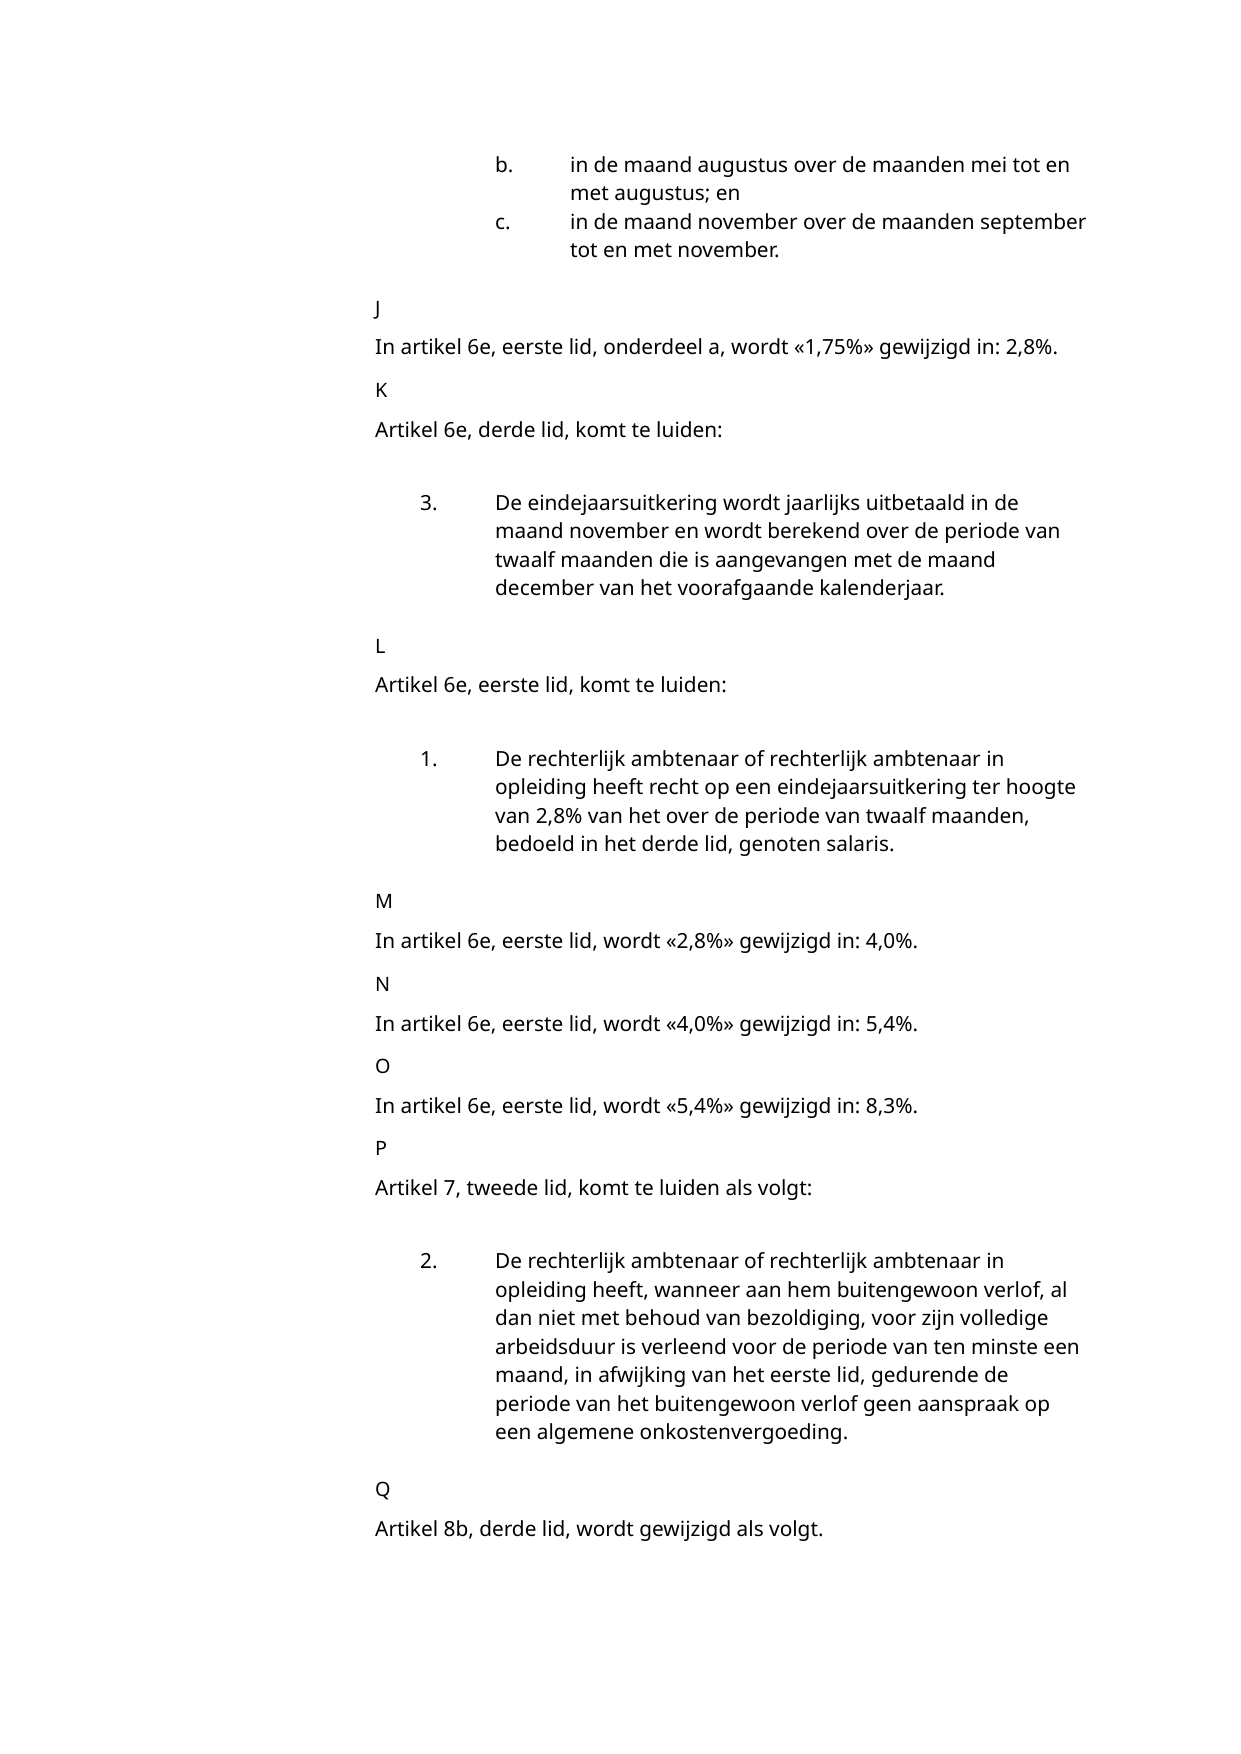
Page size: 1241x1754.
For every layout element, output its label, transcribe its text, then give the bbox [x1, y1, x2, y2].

text K [375, 376, 1090, 403]
text P [375, 1134, 1090, 1161]
text Artikel 7, tweede lid, komt te luiden als volgt: [375, 1173, 1090, 1202]
text In artikel 6e, eerste lid, wordt «5,4%» gewijzigd in: 8,3%. [375, 1091, 1090, 1119]
text Q [375, 1476, 1090, 1503]
text In artikel 6e, eerste lid, wordt «2,8%» gewijzigd in: 4,0%. [375, 927, 1090, 955]
text In artikel 6e, eerste lid, wordt «4,0%» gewijzigd in: 5,4%. [375, 1009, 1090, 1037]
text J [375, 294, 1090, 321]
text M [375, 888, 1090, 915]
list De rechterlijk ambtenaar of rechterlijk ambtenaar in opleiding heeft, wanneer aan hem buitengewoon verlof, al dan niet met behoud van bezoldiging, voor zijn volledige arbeidsduur is verleend voor de periode van ten minste een maand, in afwijking van het eerste lid, gedurende de periode van het buitengewoon verlof geen aanspraak op een algemene onkostenvergoeding. [420, 1247, 1090, 1446]
list in de maand november over de maanden september tot en met november. [495, 207, 1090, 264]
text Artikel 6e, eerste lid, komt te luiden: [375, 671, 1090, 699]
text Artikel 6e, derde lid, komt te luiden: [375, 415, 1090, 443]
text Artikel 8b, derde lid, wordt gewijzigd als volgt. [375, 1514, 1090, 1543]
text N [375, 970, 1090, 997]
list De rechterlijk ambtenaar of rechterlijk ambtenaar in opleiding heeft recht op een eindejaarsuitkering ter hoogte van 2,8% van het over de periode van twaalf maanden, bedoeld in het derde lid, genoten salaris. [420, 744, 1090, 858]
text In artikel 6e, eerste lid, onderdeel a, wordt «1,75%» gewijzigd in: 2,8%. [375, 332, 1090, 361]
list De eindejaarsuitkering wordt jaarlijks uitbetaald in de maand november en wordt berekend over de periode van twaalf maanden die is aangevangen met de maand december van het voorafgaande kalenderjaar. [420, 488, 1090, 602]
text L [375, 632, 1090, 659]
text O [375, 1052, 1090, 1079]
list in de maand augustus over de maanden mei tot en met augustus; en [495, 150, 1090, 207]
